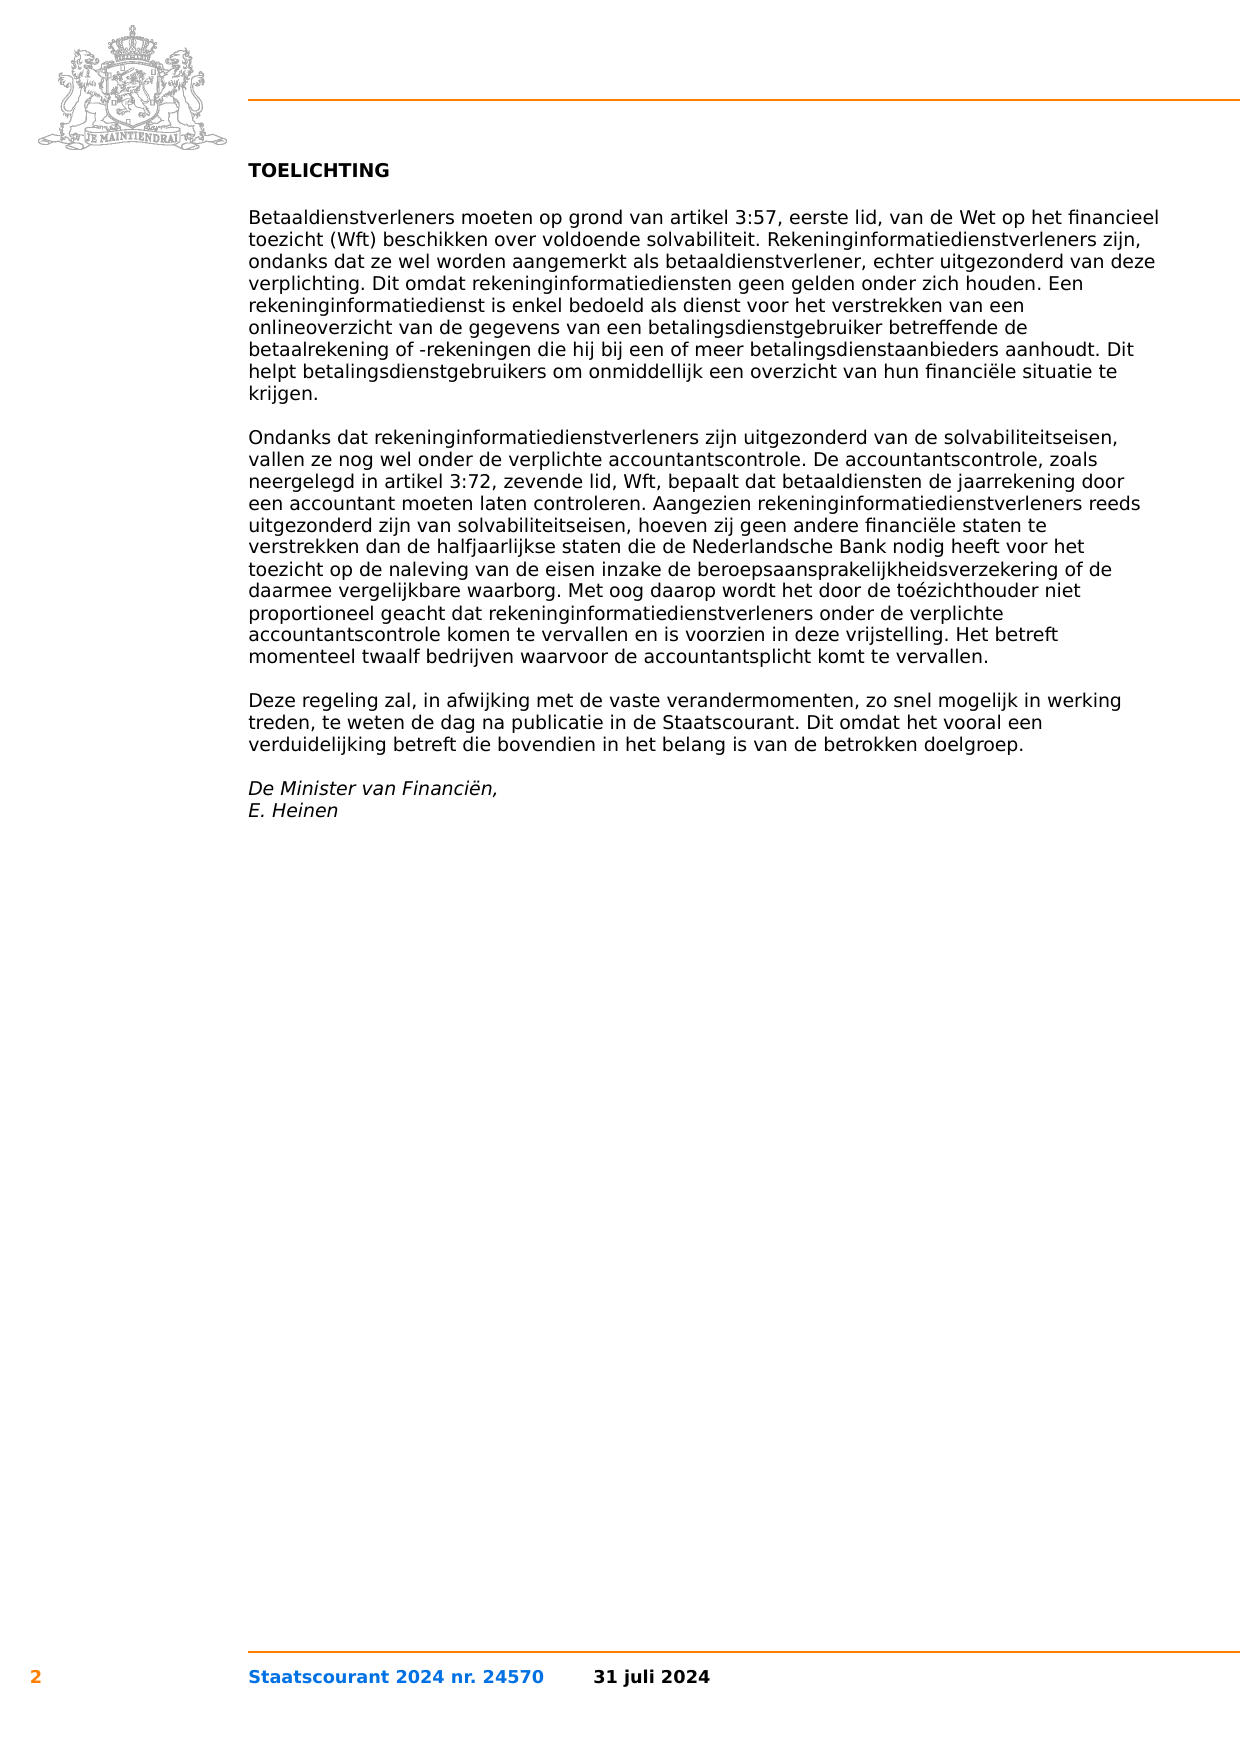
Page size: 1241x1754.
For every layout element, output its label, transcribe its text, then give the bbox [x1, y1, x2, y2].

picture [38, 25, 227, 150]
text Deze regeling zal, in afwijking met de vaste verandermomenten, zo snel mogelijk in werking treden, te weten de dag na publicatie in de Staatscourant. Dit omdat het vooral een verduidelijking betreft die bovendien in het belang is van de betrokken doelgroep. [248, 690, 1163, 756]
text Betaaldienstverleners moeten op grond van artikel 3:57, eerste lid, van de Wet op het financieel toezicht (Wft) beschikken over voldoende solvabiliteit. Rekeninginformatiedienstverleners zijn, ondanks dat ze wel worden aangemerkt als betaaldienstverlener, echter uitgezonderd van deze verplichting. Dit omdat rekeninginformatiediensten geen gelden onder zich houden. Een rekeninginformatiedienst is enkel bedoeld als dienst voor het verstrekken van een onlineoverzicht van de gegevens van een betalingsdienstgebruiker betreffende de betaalrekening of -rekeningen die hij bij een of meer betalingsdienstaanbieders aanhoudt. Dit helpt betalingsdienstgebruikers om onmiddellijk een overzicht van hun financiële situatie te krijgen. [248, 207, 1163, 405]
subtitle TOELICHTING [248, 160, 1163, 182]
text De Minister van Financiën, E. Heinen [248, 778, 1163, 822]
text Ondanks dat rekeninginformatiedienstverleners zijn uitgezonderd van de solvabiliteitseisen, vallen ze nog wel onder de verplichte accountantscontrole. De accountantscontrole, zoals neergelegd in artikel 3:72, zevende lid, Wft, bepaalt dat betaaldiensten de jaarrekening door een accountant moeten laten controleren. Aangezien rekeninginformatiedienstverleners reeds uitgezonderd zijn van solvabiliteitseisen, hoeven zij geen andere financiële staten te verstrekken dan de halfjaarlijkse staten die de Nederlandsche Bank nodig heeft voor het toezicht op de naleving van de eisen inzake de beroepsaansprakelijkheidsverzekering of de daarmee vergelijkbare waarborg. Met oog daarop wordt het door de toézichthouder niet proportioneel geacht dat rekeninginformatiedienstverleners onder de verplichte accountantscontrole komen te vervallen en is voorzien in deze vrijstelling. Het betreft momenteel twaalf bedrijven waarvoor de accountantsplicht komt te vervallen. [248, 427, 1163, 668]
